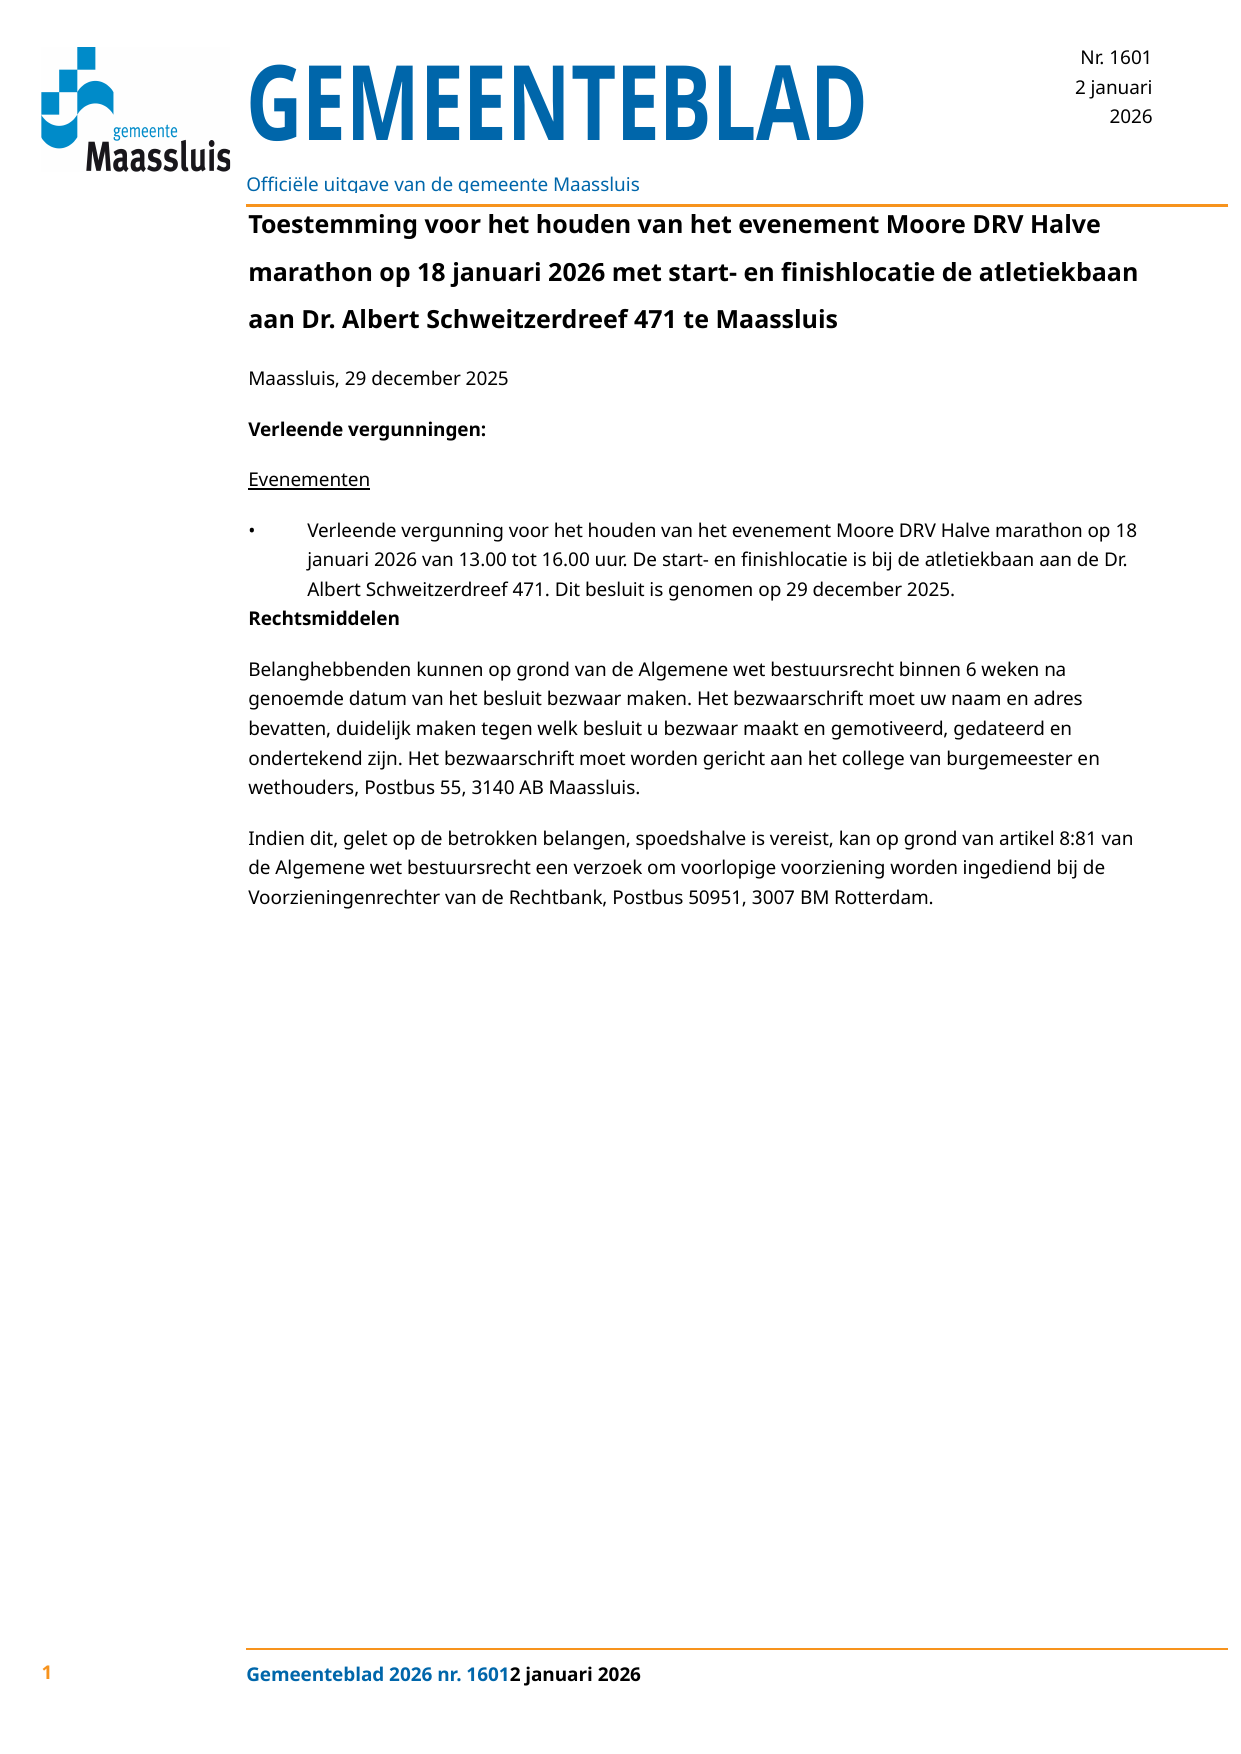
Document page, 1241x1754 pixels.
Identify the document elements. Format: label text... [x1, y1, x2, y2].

list Verleende vergunning voor het houden van het evenement Moore DRV Halve marathon op 18 januari 2026 van 13.00 tot 16.00 uur. De start- en finishlocatie is bij de atletiekbaan aan de Dr. Albert Schweitzerdreef 471. Dit besluit is genomen op 29 december 2025. [248, 517, 1152, 602]
text Belanghebbenden kunnen op grond van de Algemene wet bestuursrecht binnen 6 weken na genoemde datum van het besluit bezwaar maken. Het bezwaarschrift moet uw naam en adres bevatten, duidelijk maken tegen welk besluit u bezwaar maakt en gemotiveerd, gedateerd en ondertekend zijn. Het bezwaarschrift moet worden gericht aan het college van burgemeester en wethouders, Postbus 55, 3140 AB Maassluis. [248, 656, 1152, 800]
text Toestemming voor het houden van het evenement Moore DRV Halve marathon op 18 januari 2026 met start- en finishlocatie de atletiekbaan aan Dr. Albert Schweitzerdreef 471 te Maassluis [248, 207, 1152, 336]
text Evenementen [248, 466, 1152, 492]
text Indien dit, gelet op de betrokken belangen, spoedshalve is vereist, kan op grond van artikel 8:81 van de Algemene wet bestuursrecht een verzoek om voorlopige voorziening worden ingediend bij de Voorzieningenrechter van de Rechtbank, Postbus 50951, 3007 BM Rotterdam. [248, 825, 1152, 909]
text Maassluis, 29 december 2025 [248, 366, 1152, 391]
picture [41, 47, 77, 92]
text Verleende vergunningen: [248, 416, 1152, 442]
text Rechtsmiddelen [248, 606, 1152, 631]
picture [41, 47, 231, 172]
